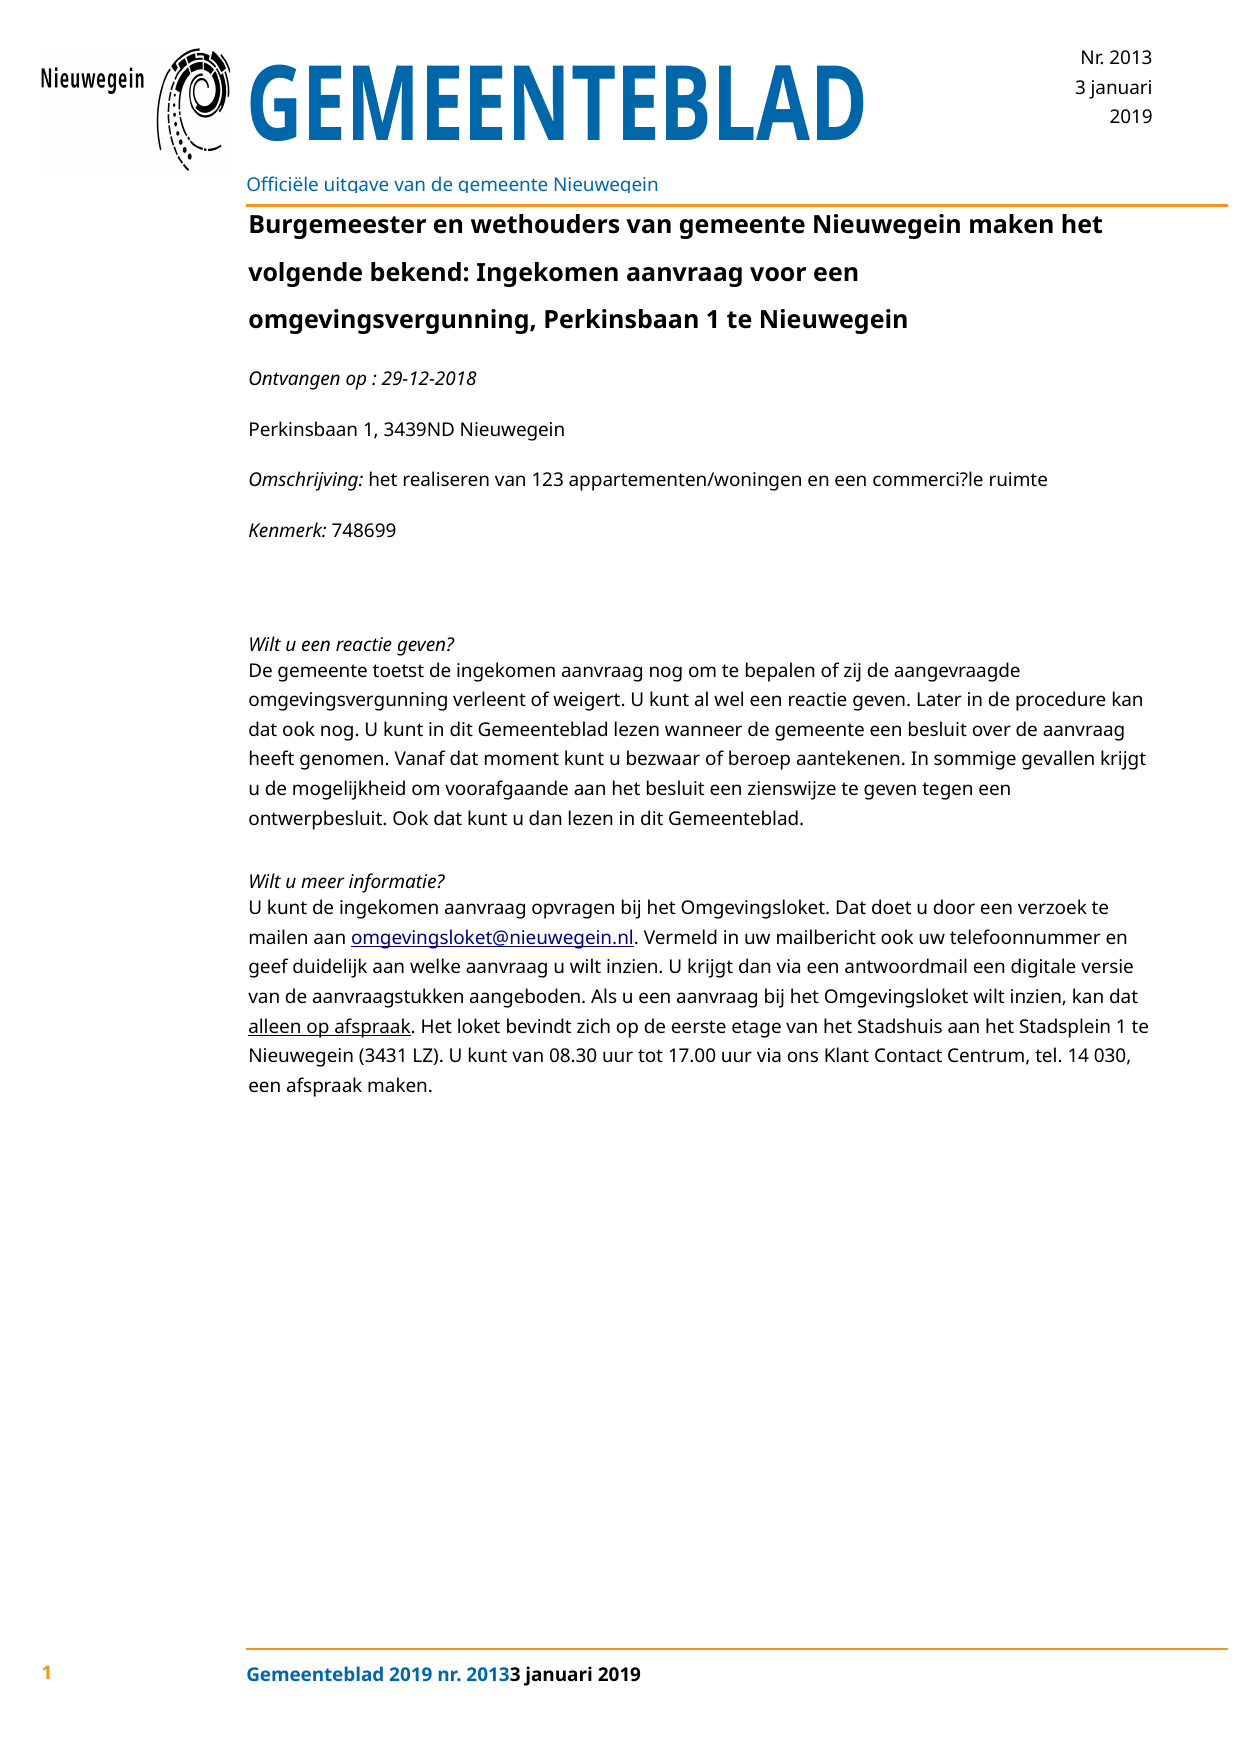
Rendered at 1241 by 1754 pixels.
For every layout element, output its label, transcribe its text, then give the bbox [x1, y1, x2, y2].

text Kenmerk: 748699 [248, 517, 1152, 542]
text De gemeente toetst de ingekomen aanvraag nog om te bepalen of zij de aangevraagde omgevingsvergunning verleent of weigert. U kunt al wel een reactie geven. Later in de procedure kan dat ook nog. U kunt in dit Gemeenteblad lezen wanneer de gemeente een besluit over de aanvraag heeft genomen. Vanaf dat moment kunt u bezwaar of beroep aantekenen. In sommige gevallen krijgt u de mogelijkheid om voorafgaande aan het besluit een zienswijze te geven tegen een ontwerpbesluit. Ook dat kunt u dan lezen in dit Gemeenteblad. [248, 657, 1152, 831]
text Omschrijving: het realiseren van 123 appartementen/woningen en een commerci?le ruimte [248, 466, 1152, 492]
text Wilt u een reactie geven? [248, 631, 1152, 657]
text U kunt de ingekomen aanvraag opvragen bij het Omgevingsloket. Dat doet u door een verzoek te mailen aan omgevingsloket@nieuwegein.nl. Vermeld in uw mailbericht ook uw telefoonnummer en geef duidelijk aan welke aanvraag u wilt inzien. U krijgt dan via een antwoordmail een digitale versie van de aanvraagstukken aangeboden. Als u een aanvraag bij het Omgevingsloket wilt inzien, kan dat alleen op afspraak. Het loket bevindt zich op de eerste etage van het Stadshuis aan het Stadsplein 1 te Nieuwegein (3431 LZ). U kunt van 08.30 uur tot 17.00 uur via ons Klant Contact Centrum, tel. 14 030, een afspraak maken. [248, 894, 1152, 1098]
text Perkinsbaan 1, 3439ND Nieuwegein [248, 416, 1152, 442]
text Burgemeester en wethouders van gemeente Nieuwegein maken het volgende bekend: Ingekomen aanvraag voor een omgevingsvergunning, Perkinsbaan 1 te Nieuwegein [248, 207, 1152, 336]
text Ontvangen op : 29-12-2018 [248, 366, 1152, 391]
picture [41, 47, 231, 172]
text Wilt u meer informatie? [248, 869, 1152, 894]
